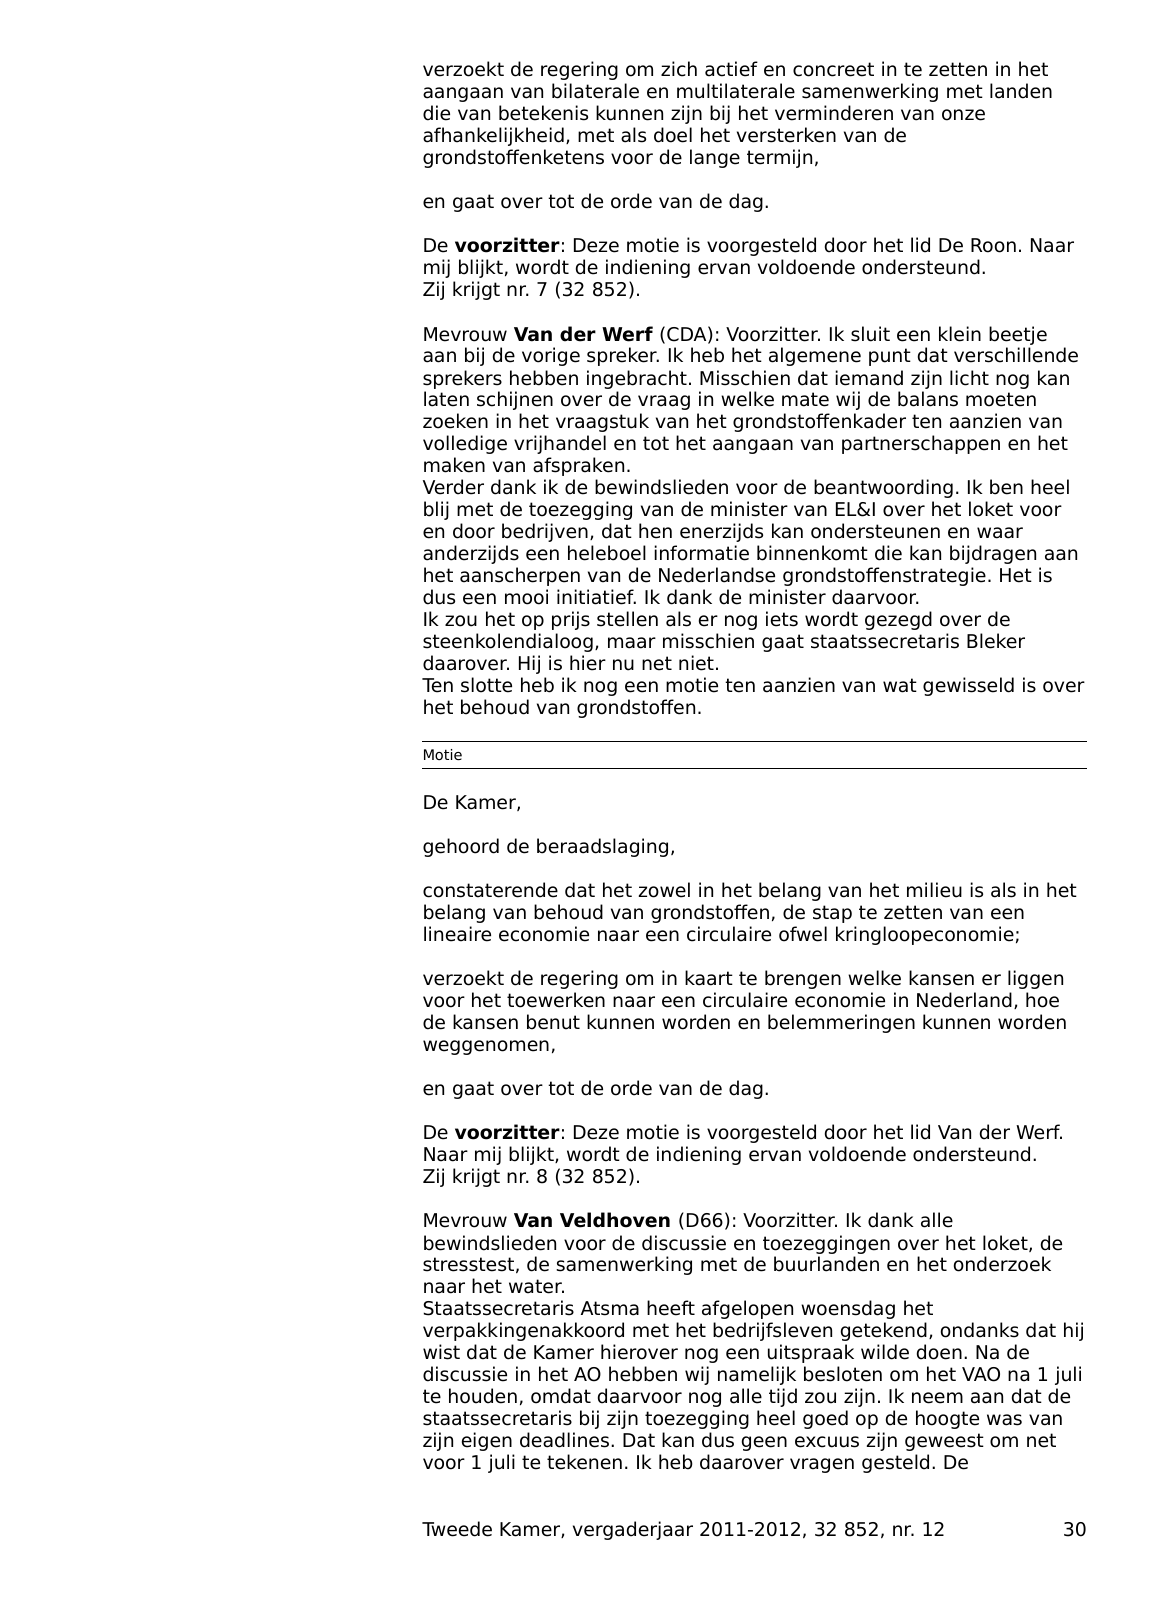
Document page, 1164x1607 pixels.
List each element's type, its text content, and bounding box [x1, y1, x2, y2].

text De voorzitter: Deze motie is voorgesteld door het lid Van der Werf. Naar mij blijkt, wordt de indiening ervan voldoende ondersteund. [422, 1122, 1087, 1166]
text Mevrouw Van Veldhoven (D66): Voorzitter. Ik dank alle bewindslieden voor de discussie en toezeggingen over het loket, de stresstest, de samenwerking met de buurlanden en het onderzoek naar het water. [422, 1210, 1087, 1298]
table_header Motie [422, 742, 1087, 768]
text Verder dank ik de bewindslieden voor de beantwoording. Ik ben heel blij met de toezegging van de minister van EL&I over het loket voor en door bedrijven, dat hen enerzijds kan ondersteunen en waar anderzijds een heleboel informatie binnenkomt die kan bijdragen aan het aanscherpen van de Nederlandse grondstoffenstrategie. Het is dus een mooi initiatief. Ik dank de minister daarvoor. [422, 477, 1087, 609]
text Staatssecretaris Atsma heeft afgelopen woensdag het verpakkingenakkoord met het bedrijfsleven getekend, ondanks dat hij wist dat de Kamer hierover nog een uitspraak wilde doen. Na de discussie in het AO hebben wij namelijk besloten om het VAO na 1 juli te houden, omdat daarvoor nog alle tijd zou zijn. Ik neem aan dat de staatssecretaris bij zijn toezegging heel goed op de hoogte was van zijn eigen deadlines. Dat kan dus geen excuus zijn geweest om net voor 1 juli te tekenen. Ik heb daarover vragen gesteld. De [422, 1298, 1087, 1474]
text Mevrouw Van der Werf (CDA): Voorzitter. Ik sluit een klein beetje aan bij de vorige spreker. Ik heb het algemene punt dat verschillende sprekers hebben ingebracht. Misschien dat iemand zijn licht nog kan laten schijnen over de vraag in welke mate wij de balans moeten zoeken in het vraagstuk van het grondstoffenkader ten aanzien van volledige vrijhandel en tot het aangaan van partnerschappen en het maken van afspraken. [422, 323, 1087, 477]
text constaterende dat het zowel in het belang van het milieu is als in het belang van behoud van grondstoffen, de stap te zetten van een lineaire economie naar een circulaire ofwel kringloopeconomie; [422, 880, 1087, 946]
text Zij krijgt nr. 7 (32 852). [422, 279, 1087, 301]
text en gaat over tot de orde van de dag. [422, 1078, 1087, 1100]
text verzoekt de regering om in kaart te brengen welke kansen er liggen voor het toewerken naar een circulaire economie in Nederland, hoe de kansen benut kunnen worden en belemmeringen kunnen worden weggenomen, [422, 968, 1087, 1056]
text gehoord de beraadslaging, [422, 836, 1087, 858]
text verzoekt de regering om zich actief en concreet in te zetten in het aangaan van bilaterale en multilaterale samenwerking met landen die van betekenis kunnen zijn bij het verminderen van onze afhankelijkheid, met als doel het versterken van de grondstoffenketens voor de lange termijn, [422, 59, 1087, 169]
text Zij krijgt nr. 8 (32 852). [422, 1166, 1087, 1188]
text Ten slotte heb ik nog een motie ten aanzien van wat gewisseld is over het behoud van grondstoffen. [422, 675, 1087, 719]
text en gaat over tot de orde van de dag. [422, 191, 1087, 213]
text De Kamer, [422, 792, 1087, 813]
text Ik zou het op prijs stellen als er nog iets wordt gezegd over de steenkolendialoog, maar misschien gaat staatssecretaris Bleker daarover. Hij is hier nu net niet. [422, 609, 1087, 675]
text De voorzitter: Deze motie is voorgesteld door het lid De Roon. Naar mij blijkt, wordt de indiening ervan voldoende ondersteund. [422, 235, 1087, 279]
